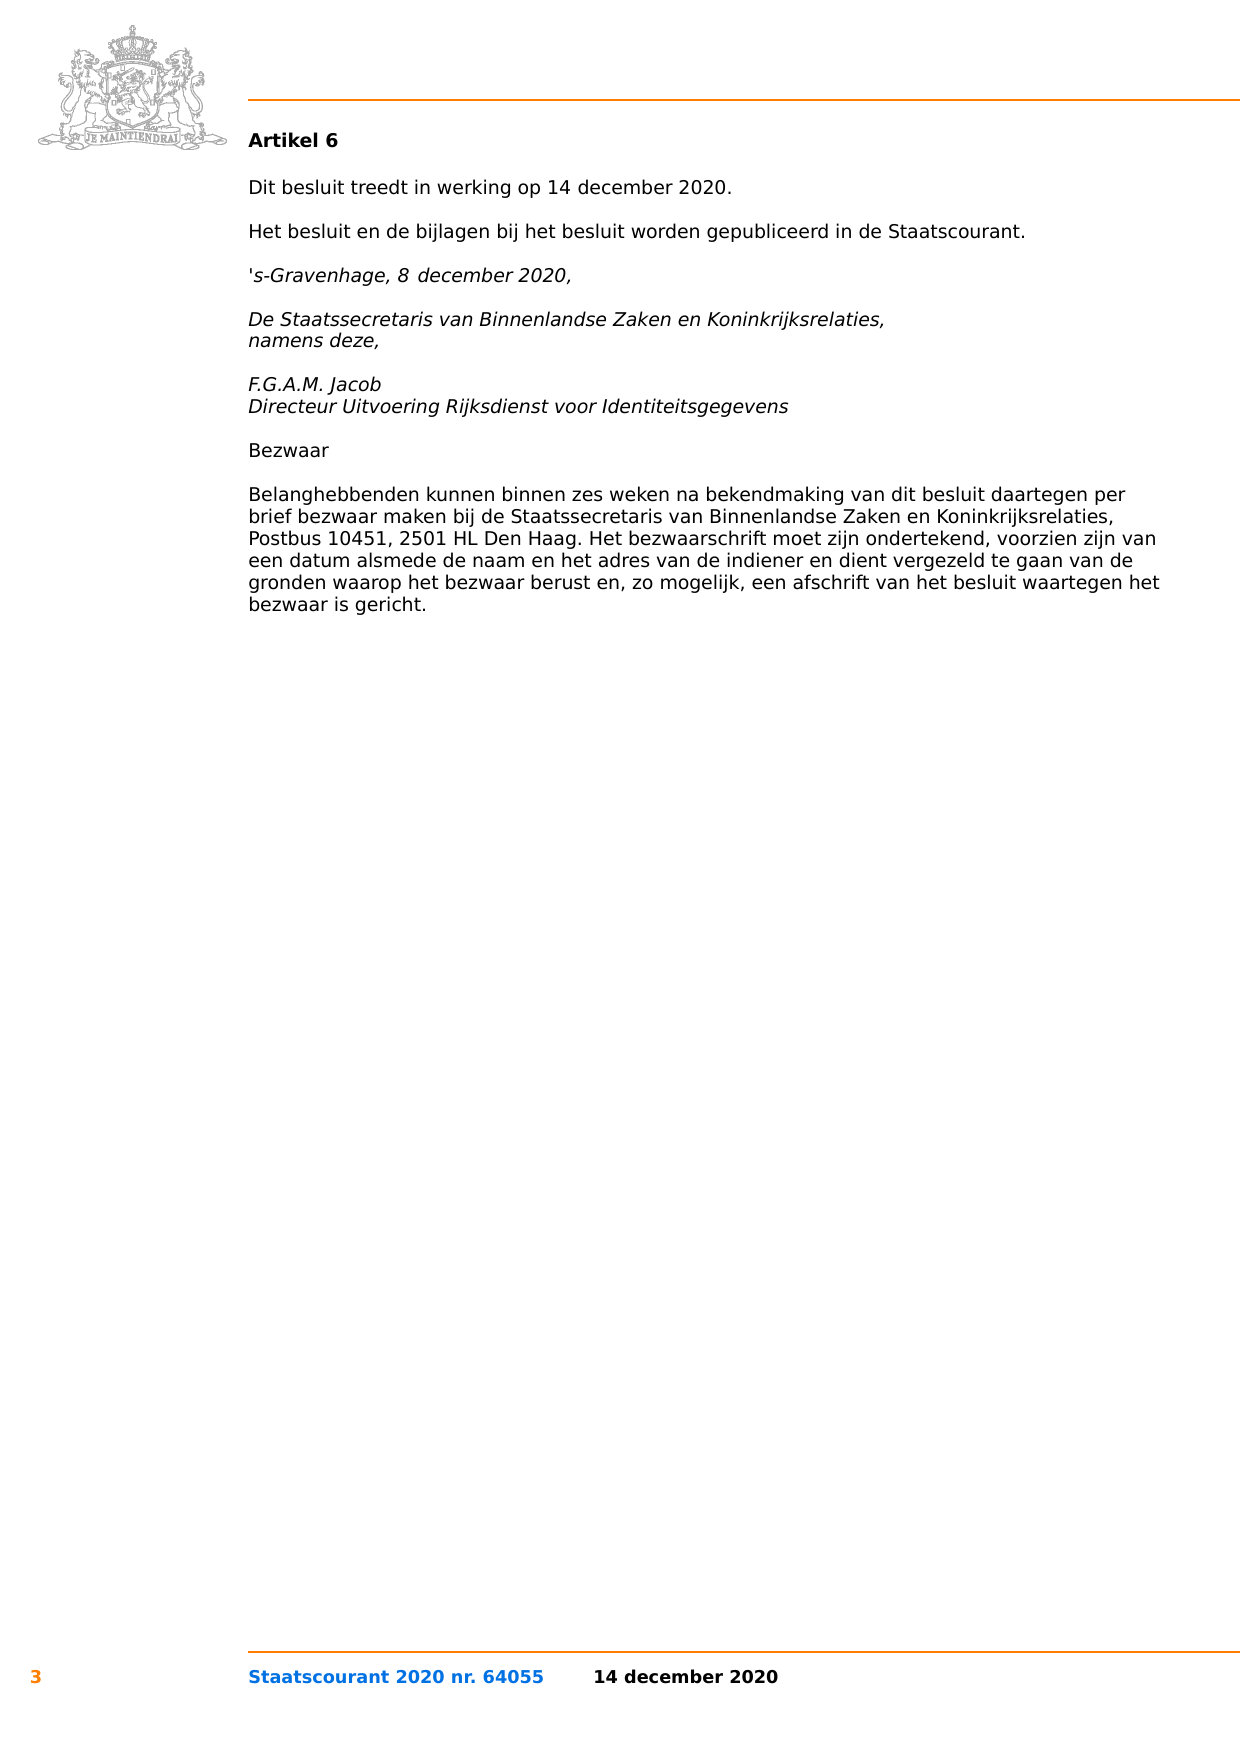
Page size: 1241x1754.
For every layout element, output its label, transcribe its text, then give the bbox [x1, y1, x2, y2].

text Belanghebbenden kunnen binnen zes weken na bekendmaking van dit besluit daartegen per brief bezwaar maken bij de Staatssecretaris van Binnenlandse Zaken en Koninkrijksrelaties, Postbus 10451, 2501 HL Den Haag. Het bezwaarschrift moet zijn ondertekend, voorzien zijn van een datum alsmede de naam en het adres van de indiener en dient vergezeld te gaan van de gronden waarop het bezwaar berust en, zo mogelijk, een afschrift van het besluit waartegen het bezwaar is gericht. [248, 484, 1163, 616]
subtitle Artikel 6 [248, 130, 1163, 152]
text 's-Gravenhage, 8 december 2020, [248, 264, 1163, 287]
text De Staatssecretaris van Binnenlandse Zaken en Koninkrijksrelaties, namens deze, F.G.A.M. Jacob Directeur Uitvoering Rijksdienst voor Identiteitsgegevens [248, 308, 1163, 418]
text Dit besluit treedt in werking op 14 december 2020. [248, 177, 1163, 199]
text Het besluit en de bijlagen bij het besluit worden gepubliceerd in de Staatscourant. [248, 221, 1163, 243]
text Bezwaar [248, 440, 1163, 462]
picture [38, 25, 227, 150]
